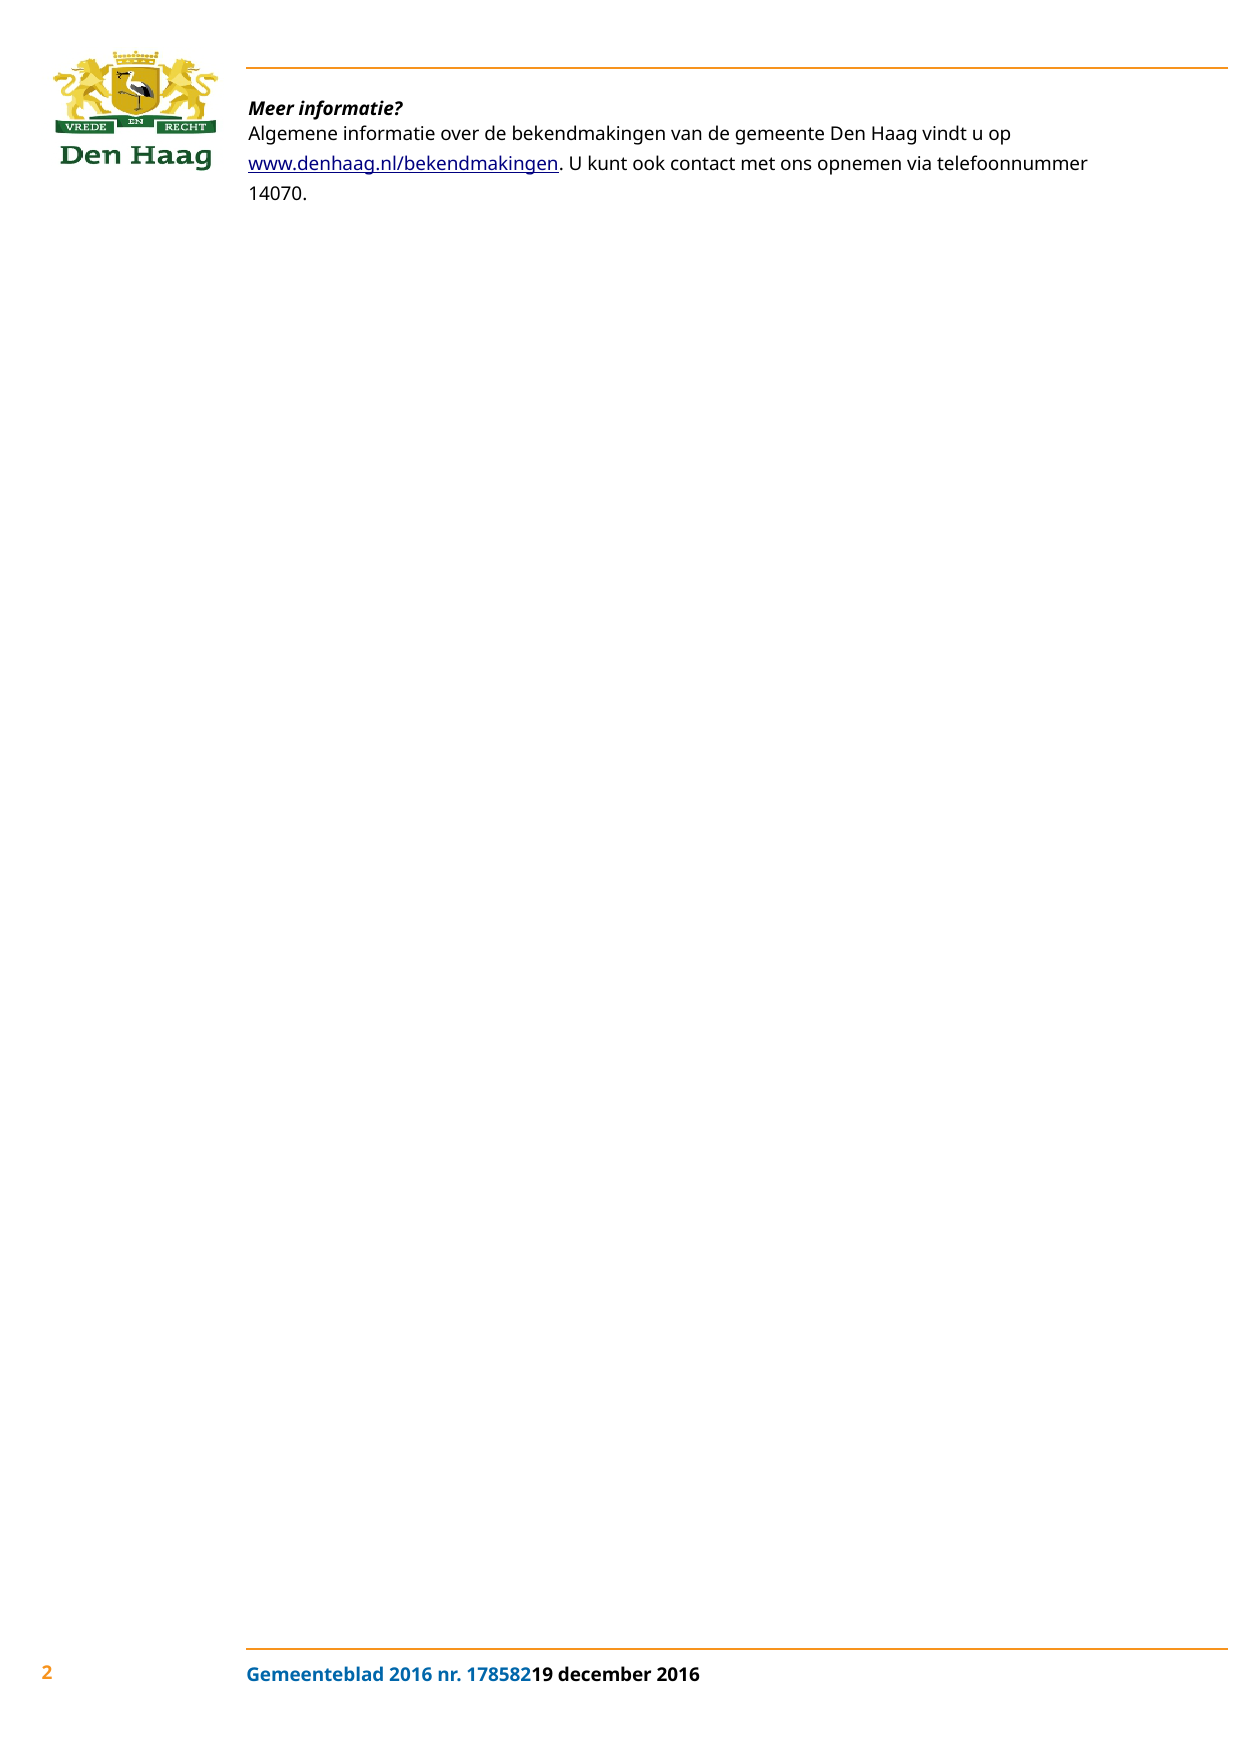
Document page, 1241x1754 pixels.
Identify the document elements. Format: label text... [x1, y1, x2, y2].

picture [41, 47, 231, 172]
text Algemene informatie over de bekendmakingen van de gemeente Den Haag vindt u op www.denhaag.nl/bekendmakingen. U kunt ook contact met ons opnemen via telefoonnummer 14070. [248, 121, 1152, 205]
text Meer informatie? [248, 95, 1152, 121]
